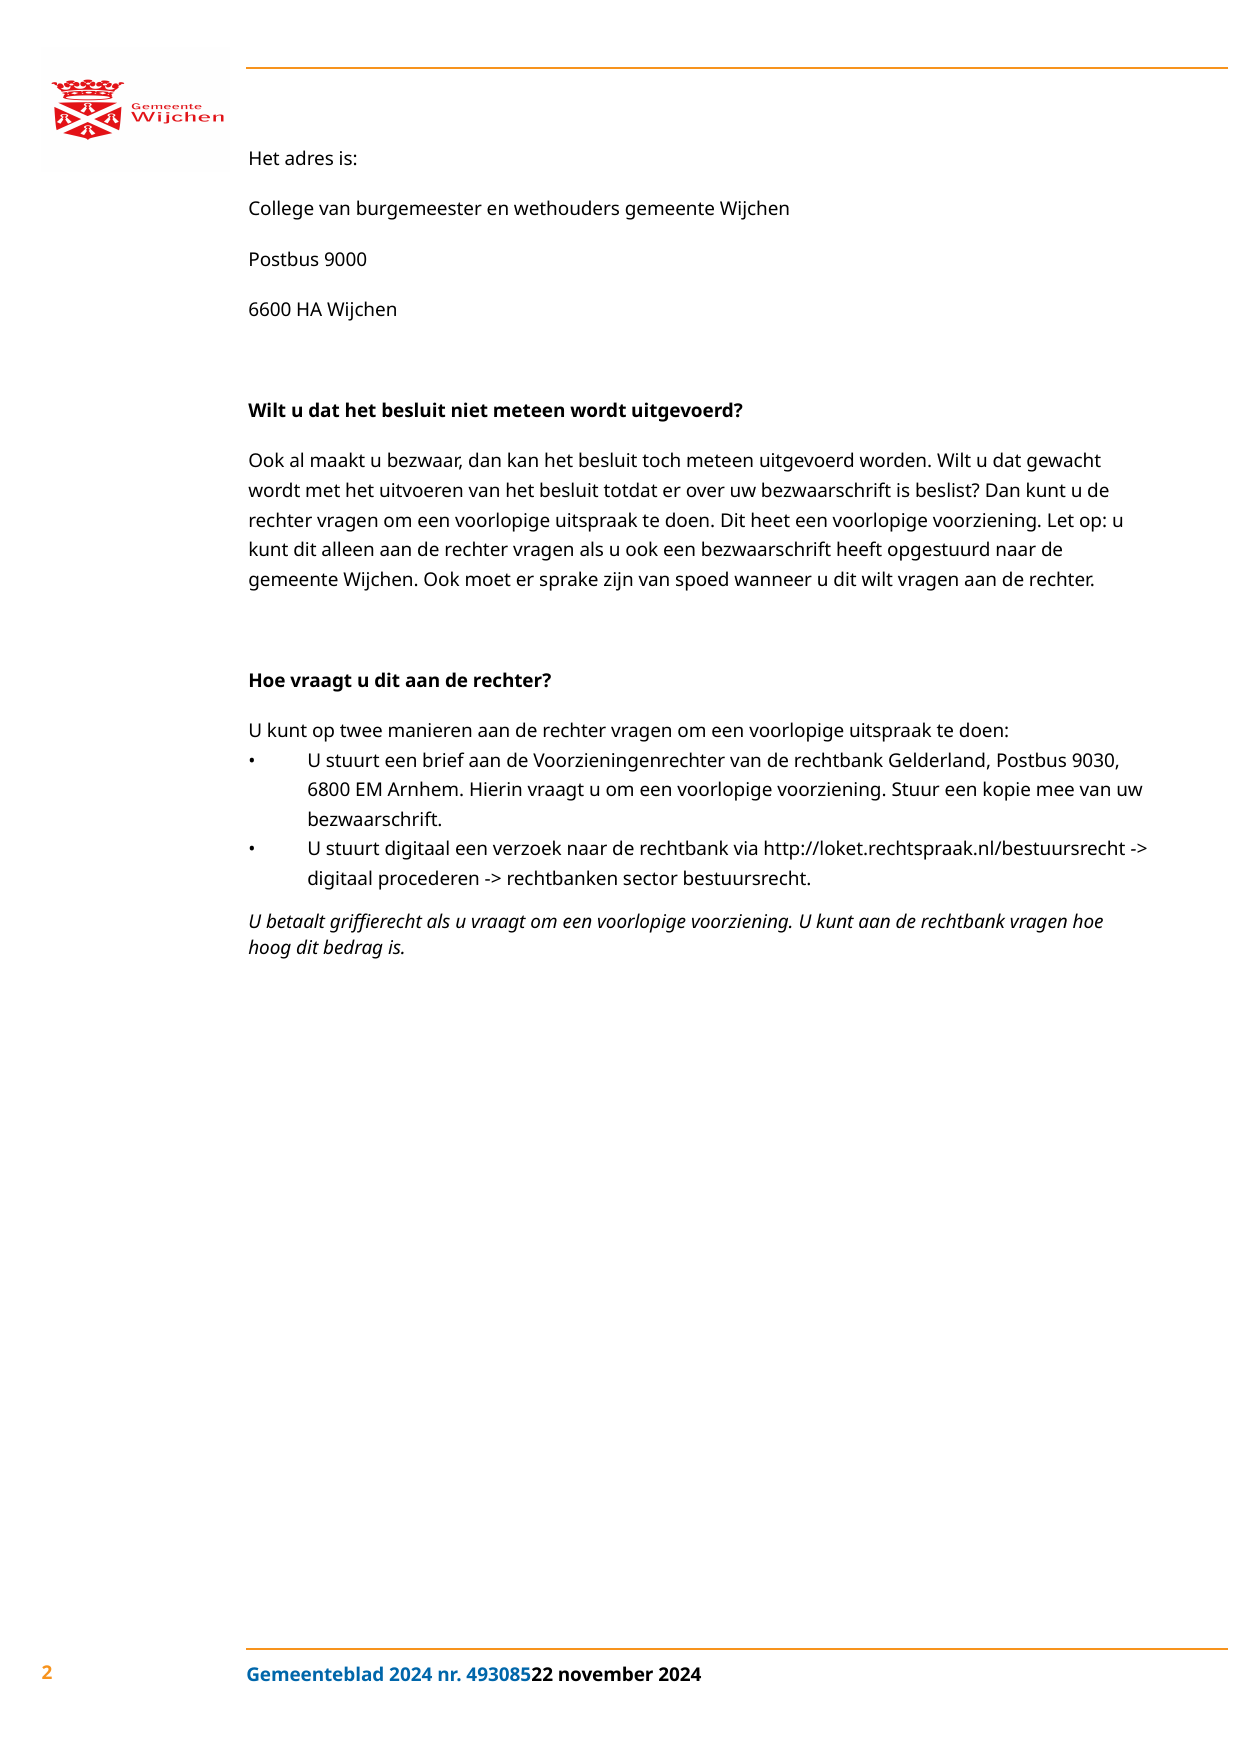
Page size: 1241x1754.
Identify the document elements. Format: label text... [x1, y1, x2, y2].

text 6600 HA Wijchen [248, 296, 1152, 322]
text U betaalt griffierecht als u vraagt om een voorlopige voorziening. U kunt aan de rechtbank vragen hoe hoog dit bedrag is. [248, 908, 1152, 960]
text Hoe vraagt u dit aan de rechter? [248, 667, 1152, 693]
text Wilt u dat het besluit niet meteen wordt uitgevoerd? [248, 397, 1152, 423]
text Het adres is: [248, 145, 1152, 171]
list U stuurt een brief aan de Voorzieningenrechter van de rechtbank Gelderland, Postbus 9030, 6800 EM Arnhem. Hierin vraagt u om een voorlopige voorziening. Stuur een kopie mee van uw bezwaarschrift. [248, 747, 1152, 832]
picture [41, 47, 231, 172]
text College van burgemeester en wethouders gemeente Wijchen [248, 196, 1152, 221]
text U kunt op twee manieren aan de rechter vragen om een voorlopige uitspraak te doen: [248, 717, 1152, 743]
text Ook al maakt u bezwaar, dan kan het besluit toch meteen uitgevoerd worden. Wilt u dat gewacht wordt met het uitvoeren van het besluit totdat er over uw bezwaarschrift is beslist? Dan kunt u de rechter vragen om een voorlopige uitspraak te doen. Dit heet een voorlopige voorziening. Let op: u kunt dit alleen aan de rechter vragen als u ook een bezwaarschrift heeft opgestuurd naar de gemeente Wijchen. Ook moet er sprake zijn van spoed wanneer u dit wilt vragen aan de rechter. [248, 448, 1152, 592]
text Postbus 9000 [248, 246, 1152, 272]
list U stuurt digitaal een verzoek naar de rechtbank via http://loket.rechtspraak.nl/bestuursrecht -> digitaal procederen -> rechtbanken sector bestuursrecht. [248, 836, 1152, 891]
